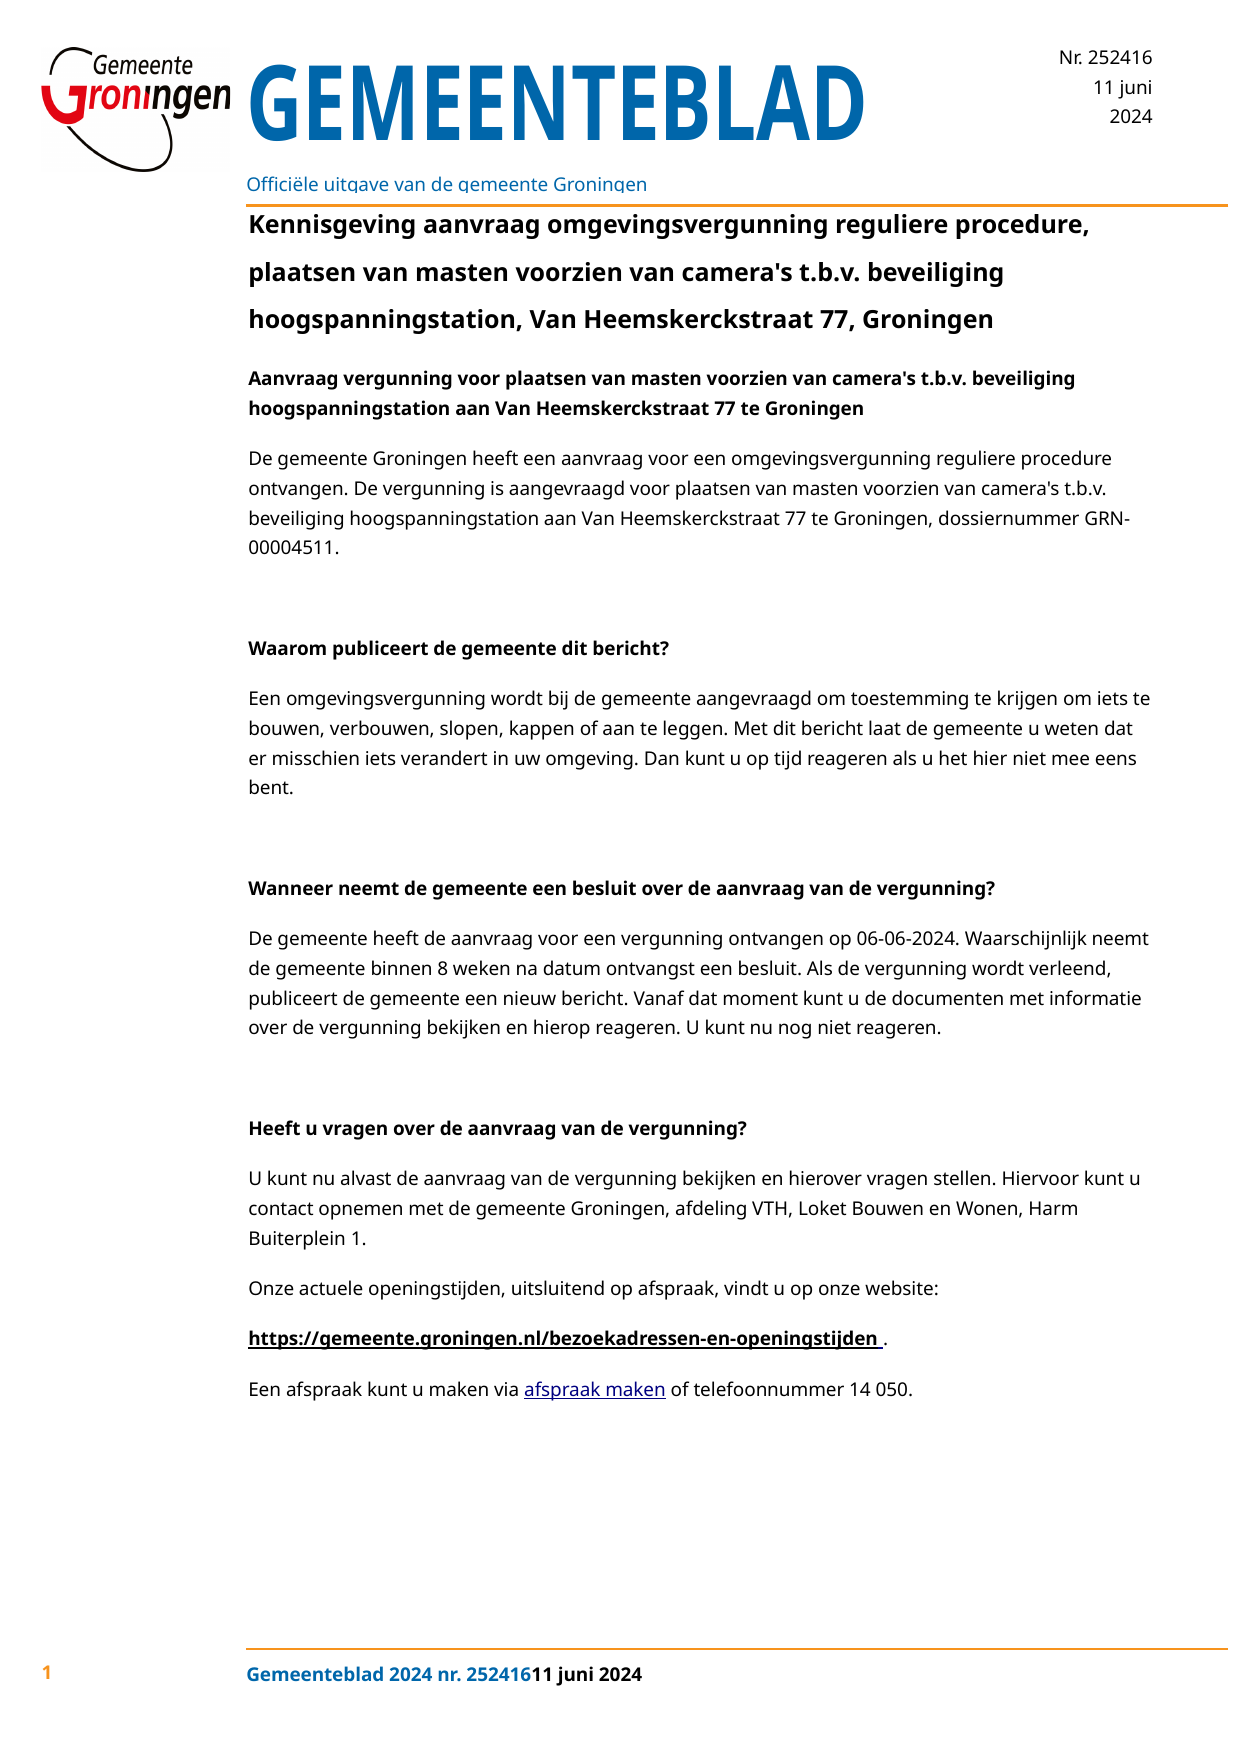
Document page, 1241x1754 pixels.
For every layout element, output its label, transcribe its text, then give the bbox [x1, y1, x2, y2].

picture [41, 47, 231, 172]
text De gemeente heeft de aanvraag voor een vergunning ontvangen op 06-06-2024. Waarschijnlijk neemt de gemeente binnen 8 weken na datum ontvangst een besluit. Als de vergunning wordt verleend, publiceert de gemeente een nieuw bericht. Vanaf dat moment kunt u de documenten met informatie over de vergunning bekijken en hierop reageren. U kunt nu nog niet reageren. [248, 926, 1152, 1040]
text Onze actuele openingstijden, uitsluitend op afspraak, vindt u op onze website: [248, 1275, 1152, 1301]
text U kunt nu alvast de aanvraag van de vergunning bekijken en hierover vragen stellen. Hiervoor kunt u contact opnemen met de gemeente Groningen, afdeling VTH, Loket Bouwen en Wonen, Harm Buiterplein 1. [248, 1166, 1152, 1250]
text Een omgevingsvergunning wordt bij de gemeente aangevraagd om toestemming te krijgen om iets te bouwen, verbouwen, slopen, kappen of aan te leggen. Met dit bericht laat de gemeente u weten dat er misschien iets verandert in uw omgeving. Dan kunt u op tijd reageren als u het hier niet mee eens bent. [248, 686, 1152, 800]
text Kennisgeving aanvraag omgevingsvergunning reguliere procedure, plaatsen van masten voorzien van camera's t.b.v. beveiliging hoogspanningstation, Van Heemskerckstraat 77, Groningen [248, 207, 1152, 336]
text Waarom publiceert de gemeente dit bericht? [248, 635, 1152, 661]
text Een afspraak kunt u maken via afspraak maken of telefoonnummer 14 050. [248, 1376, 1152, 1402]
text Wanneer neemt de gemeente een besluit over de aanvraag van de vergunning? [248, 875, 1152, 901]
text Aanvraag vergunning voor plaatsen van masten voorzien van camera's t.b.v. beveiliging hoogspanningstation aan Van Heemskerckstraat 77 te Groningen [248, 366, 1152, 421]
text Heeft u vragen over de aanvraag van de vergunning? [248, 1115, 1152, 1141]
text De gemeente Groningen heeft een aanvraag voor een omgevingsvergunning reguliere procedure ontvangen. De vergunning is aangevraagd voor plaatsen van masten voorzien van camera's t.b.v. beveiliging hoogspanningstation aan Van Heemskerckstraat 77 te Groningen, dossiernummer GRN-00004511. [248, 446, 1152, 560]
text https://gemeente.groningen.nl/bezoekadressen-en-openingstijden . [248, 1326, 1152, 1351]
